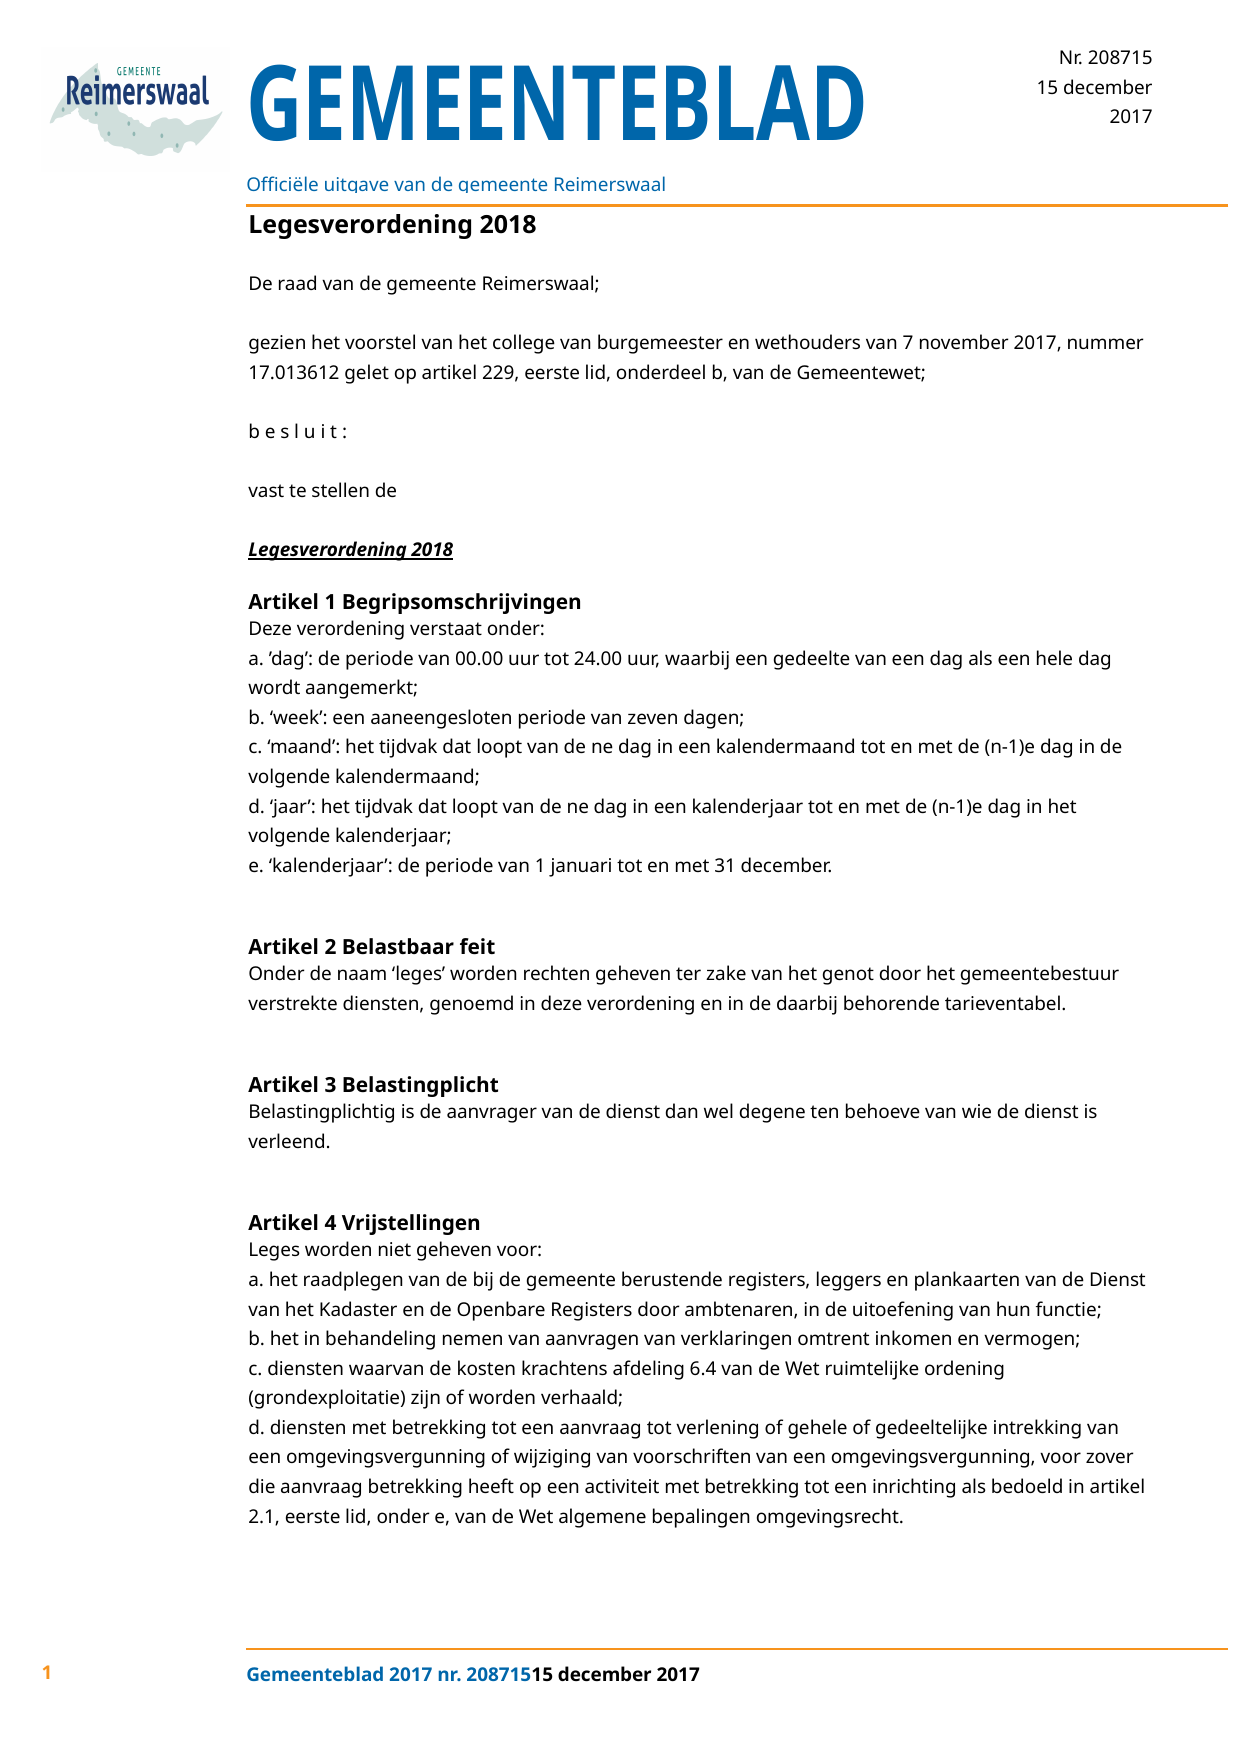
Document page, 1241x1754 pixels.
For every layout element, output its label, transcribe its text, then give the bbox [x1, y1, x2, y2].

text e. ‘kalenderjaar’: de periode van 1 januari tot en met 31 december. [248, 852, 1152, 878]
text vast te stellen de [248, 477, 1152, 503]
text Legesverordening 2018 [248, 537, 1152, 562]
picture [41, 47, 231, 172]
text b e s l u i t : [248, 418, 1152, 444]
text Onder de naam ‘leges’ worden rechten geheven ter zake van het genot door het gemeentebestuur verstrekte diensten, genoemd in deze verordening en in de daarbij behorende tarieventabel. [248, 961, 1152, 1016]
text Legesverordening 2018 [248, 207, 1152, 241]
text b. ‘week’: een aaneengesloten periode van zeven dagen; [248, 704, 1152, 730]
text Deze verordening verstaat onder: [248, 615, 1152, 641]
text a. ’dag’: de periode van 00.00 uur tot 24.00 uur, waarbij een gedeelte van een dag als een hele dag wordt aangemerkt; [248, 645, 1152, 700]
text Artikel 2 Belastbaar feit [248, 932, 1152, 961]
text Artikel 4 Vrijstellingen [248, 1208, 1152, 1237]
text d. ‘jaar’: het tijdvak dat loopt van de ne dag in een kalenderjaar tot en met de (n-1)e dag in het volgende kalenderjaar; [248, 793, 1152, 848]
text De raad van de gemeente Reimerswaal; [248, 270, 1152, 296]
text Leges worden niet geheven voor: [248, 1237, 1152, 1262]
text Belastingplichtig is de aanvrager van de dienst dan wel degene ten behoeve van wie de dienst is verleend. [248, 1098, 1152, 1154]
text d. diensten met betrekking tot een aanvraag tot verlening of gehele of gedeeltelijke intrekking van een omgevingsvergunning of wijziging van voorschriften van een omgevingsvergunning, voor zover die aanvraag betrekking heeft op een activiteit met betrekking tot een inrichting als bedoeld in artikel 2.1, eerste lid, onder e, van de Wet algemene bepalingen omgevingsrecht. [248, 1414, 1152, 1528]
text Artikel 1 Begripsomschrijvingen [248, 587, 1152, 615]
text c. diensten waarvan de kosten krachtens afdeling 6.4 van de Wet ruimtelijke ordening (grondexploitatie) zijn of worden verhaald; [248, 1355, 1152, 1410]
text Artikel 3 Belastingplicht [248, 1070, 1152, 1098]
text b. het in behandeling nemen van aanvragen van verklaringen omtrent inkomen en vermogen; [248, 1325, 1152, 1351]
text a. het raadplegen van de bij de gemeente berustende registers, leggers en plankaarten van de Dienst van het Kadaster en de Openbare Registers door ambtenaren, in de uitoefening van hun functie; [248, 1266, 1152, 1321]
text gezien het voorstel van het college van burgemeester en wethouders van 7 november 2017, nummer 17.013612 gelet op artikel 229, eerste lid, onderdeel b, van de Gemeentewet; [248, 329, 1152, 385]
text c. ‘maand’: het tijdvak dat loopt van de ne dag in een kalendermaand tot en met de (n-1)e dag in de volgende kalendermaand; [248, 734, 1152, 789]
